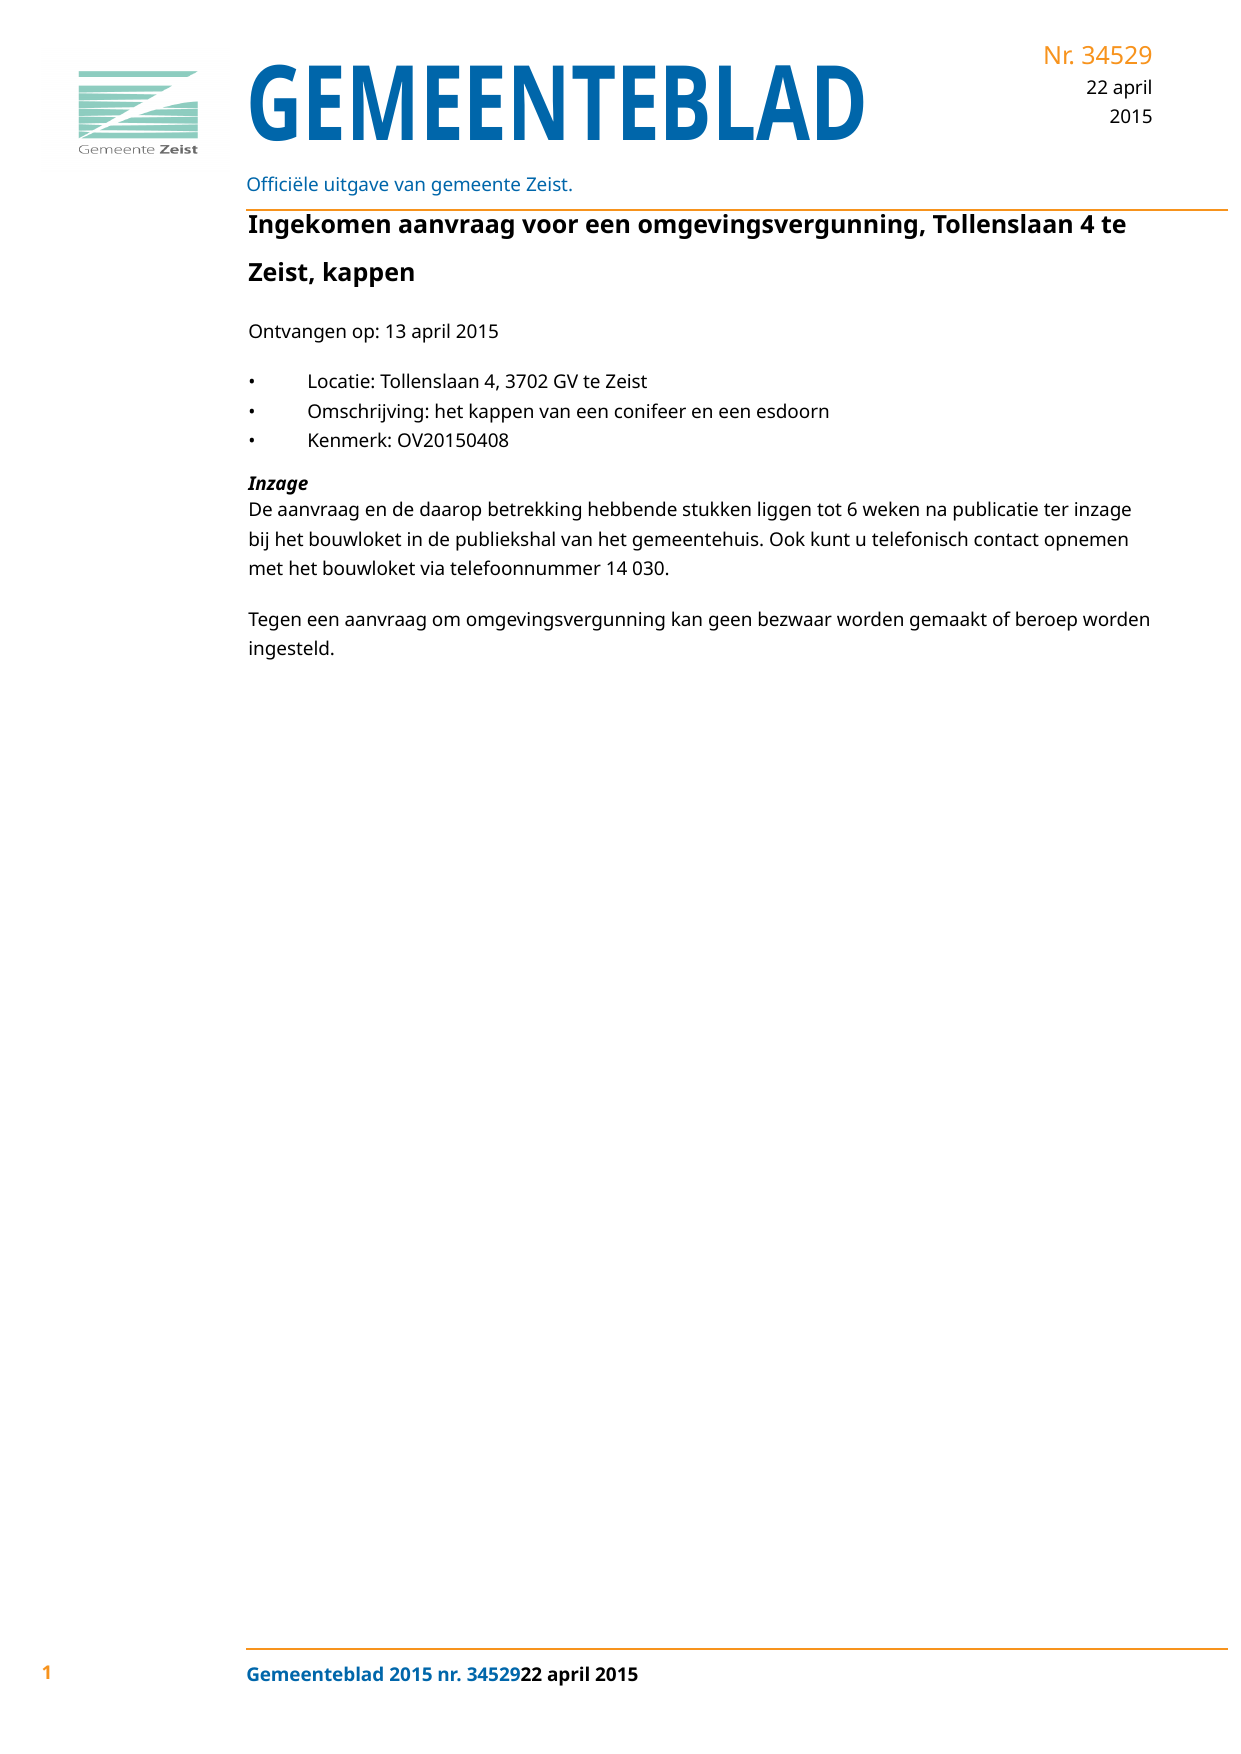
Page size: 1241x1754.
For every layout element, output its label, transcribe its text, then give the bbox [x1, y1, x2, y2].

text Ontvangen op: 13 april 2015 [248, 318, 1152, 344]
text Ingekomen aanvraag voor een omgevingsvergunning, Tollenslaan 4 te Zeist, kappen [248, 211, 1152, 288]
text Tegen een aanvraag om omgevingsvergunning kan geen bezwaar worden gemaakt of beroep worden ingesteld. [248, 606, 1152, 661]
picture [41, 47, 231, 172]
list Locatie: Tollenslaan 4, 3702 GV te Zeist [248, 368, 1152, 394]
text Inzage [248, 471, 1152, 496]
list Kenmerk: OV20150408 [248, 427, 1152, 453]
text De aanvraag en de daarop betrekking hebbende stukken liggen tot 6 weken na publicatie ter inzage bij het bouwloket in de publiekshal van het gemeentehuis. Ook kunt u telefonisch contact opnemen met het bouwloket via telefoonnummer 14 030. [248, 496, 1152, 581]
list Omschrijving: het kappen van een conifeer en een esdoorn [248, 398, 1152, 424]
